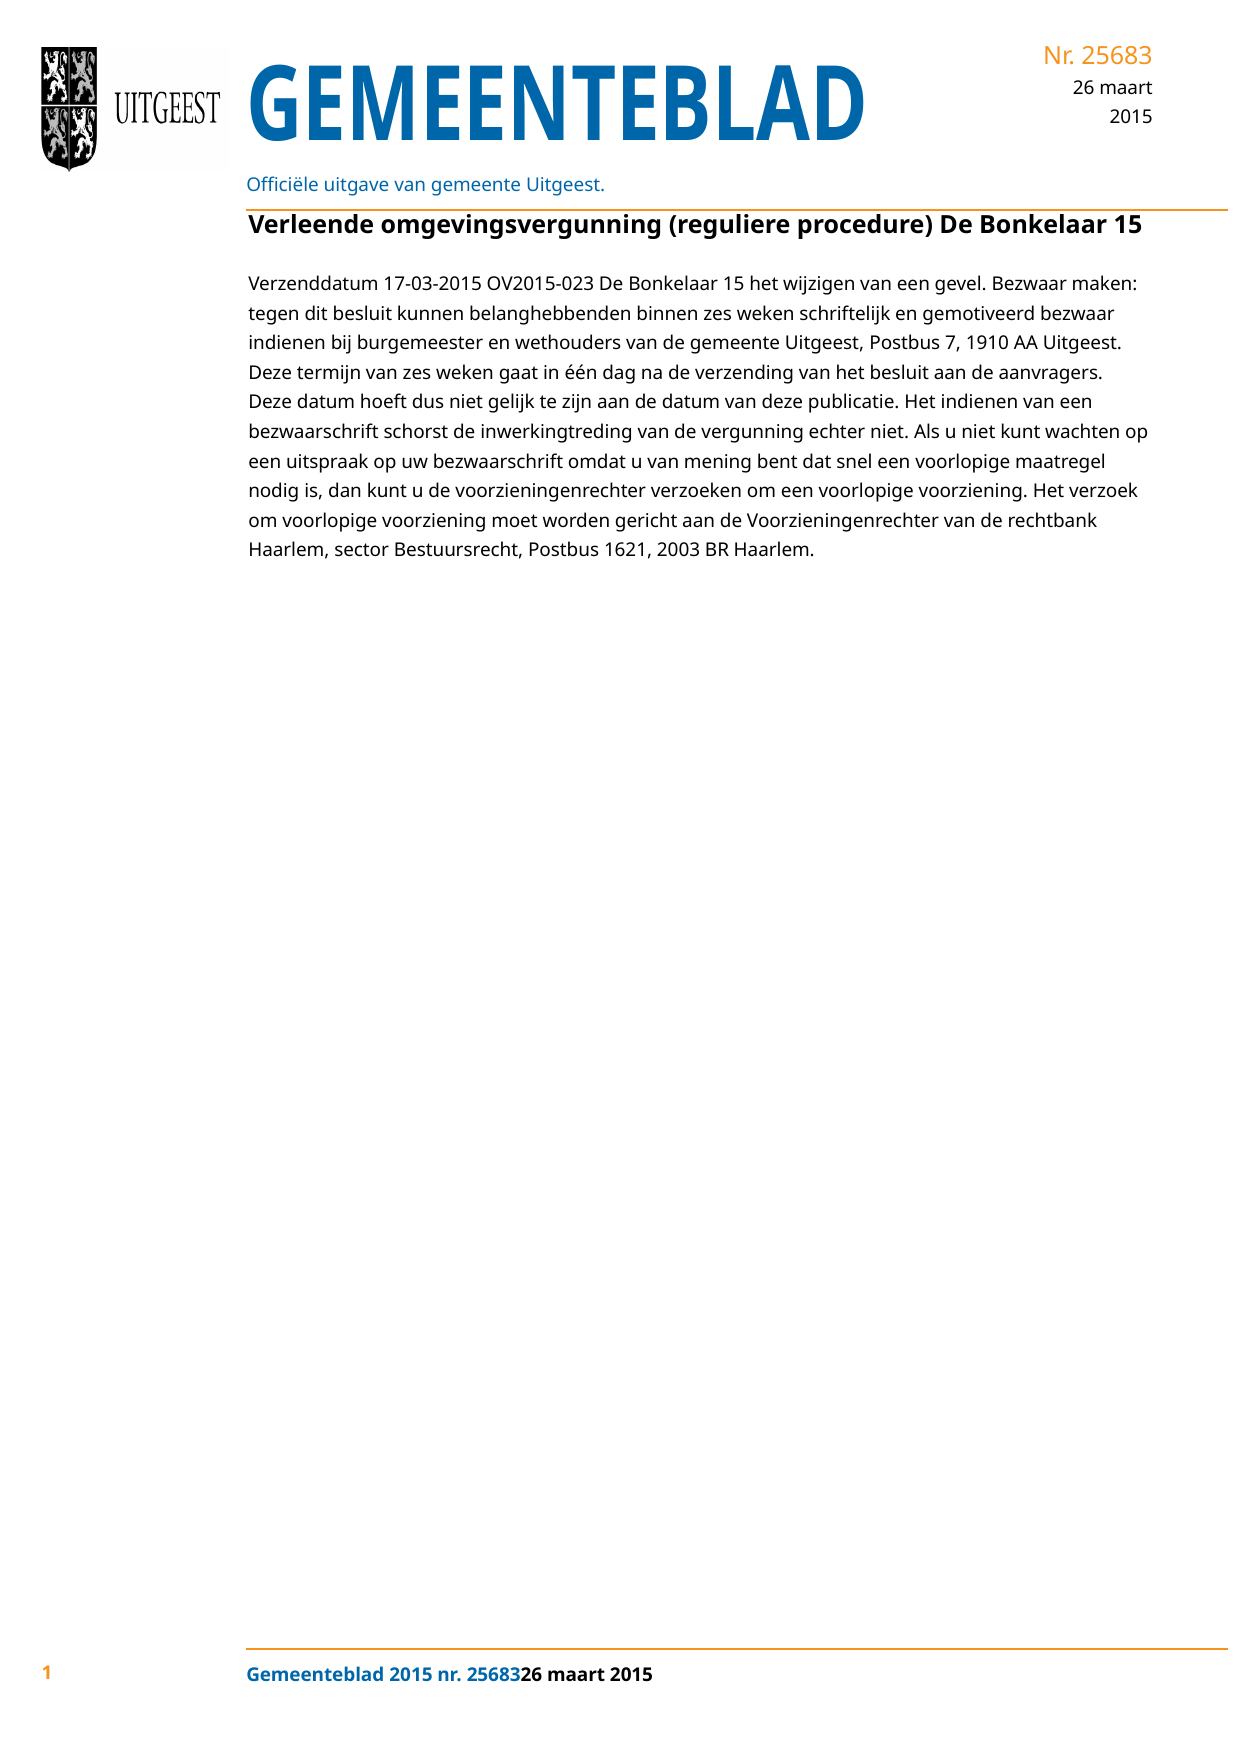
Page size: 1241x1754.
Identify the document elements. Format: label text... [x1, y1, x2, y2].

text Verleende omgevingsvergunning (reguliere procedure) De Bonkelaar 15 [248, 211, 1152, 241]
text Verzenddatum 17-03-2015 OV2015-023 De Bonkelaar 15 het wijzigen van een gevel. Bezwaar maken: tegen dit besluit kunnen belanghebbenden binnen zes weken schriftelijk en gemotiveerd bezwaar indienen bij burgemeester en wethouders van de gemeente Uitgeest, Postbus 7, 1910 AA Uitgeest. Deze termijn van zes weken gaat in één dag na de verzending van het besluit aan de aanvragers. Deze datum hoeft dus niet gelijk te zijn aan de datum van deze publicatie. Het indienen van een bezwaarschrift schorst de inwerkingtreding van de vergunning echter niet. Als u niet kunt wachten op een uitspraak op uw bezwaarschrift omdat u van mening bent dat snel een voorlopige maatregel nodig is, dan kunt u de voorzieningenrechter verzoeken om een voorlopige voorziening. Het verzoek om voorlopige voorziening moet worden gericht aan de Voorzieningenrechter van de rechtbank Haarlem, sector Bestuursrecht, Postbus 1621, 2003 BR Haarlem. [248, 270, 1152, 562]
picture [41, 47, 231, 172]
